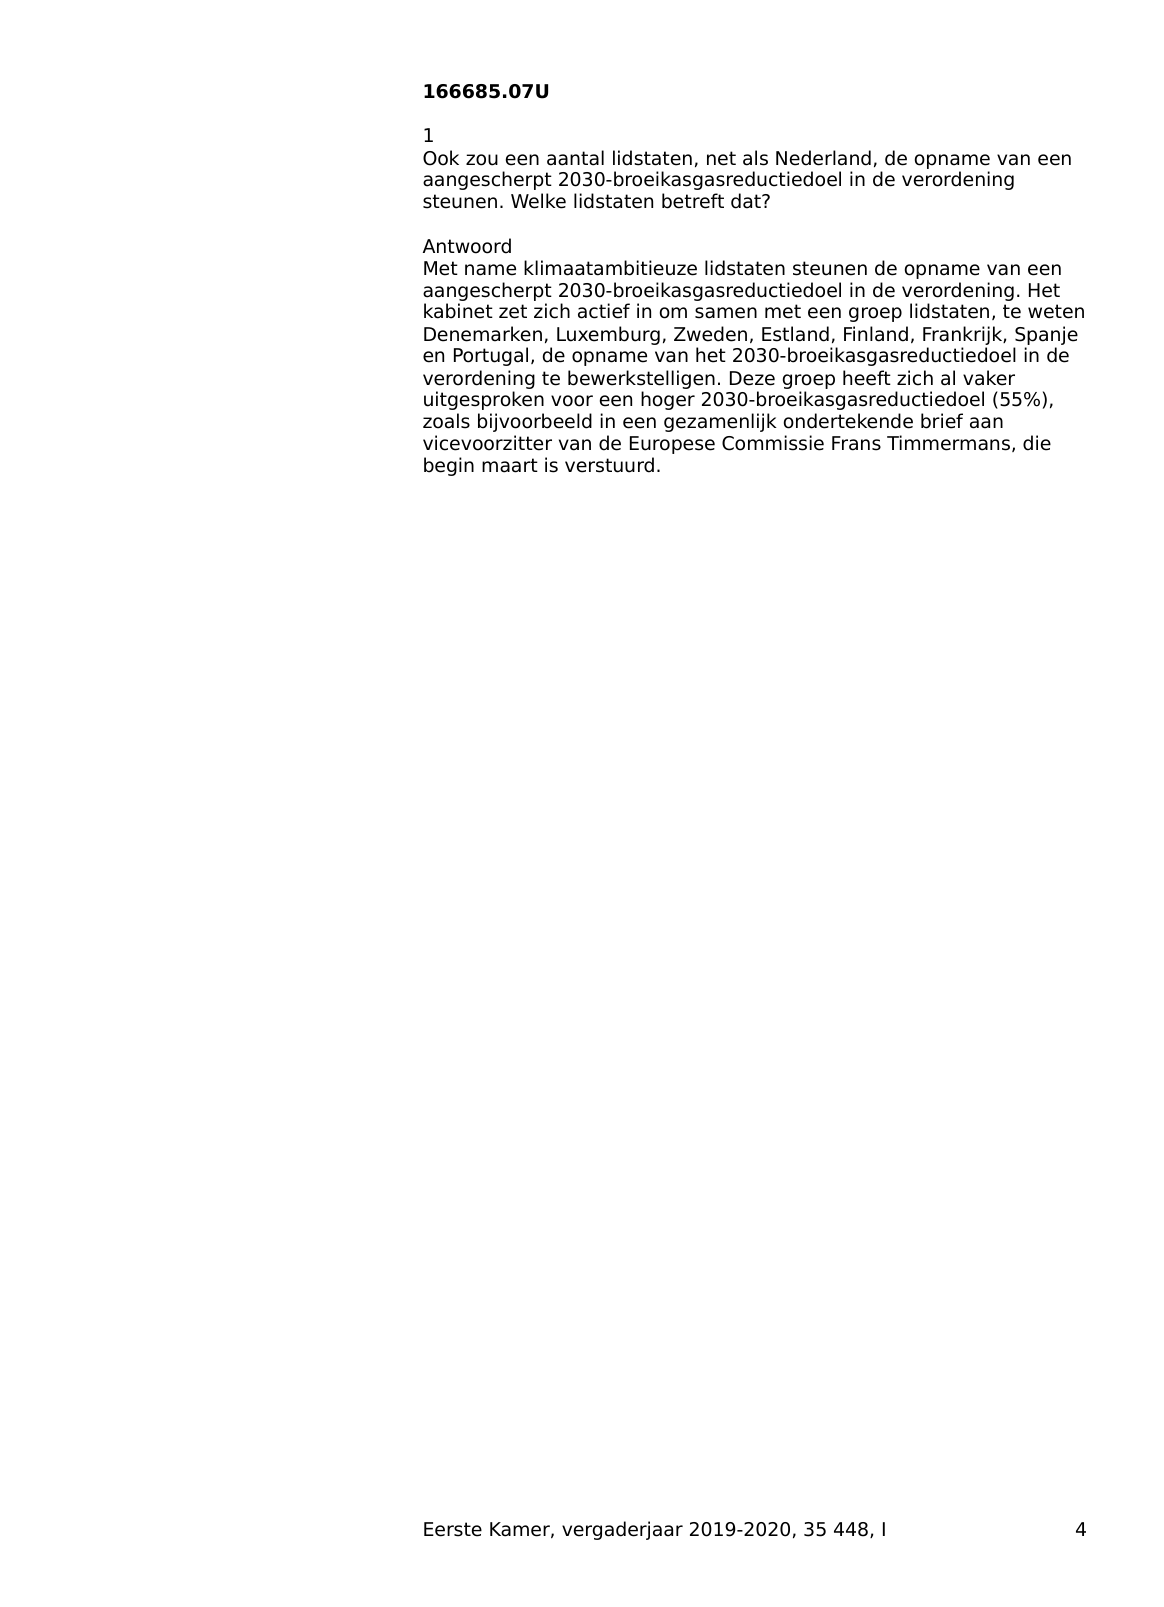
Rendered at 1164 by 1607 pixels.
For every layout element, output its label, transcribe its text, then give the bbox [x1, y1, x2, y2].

text Ook zou een aantal lidstaten, net als Nederland, de opname van een aangescherpt 2030-broeikasgasreductiedoel in de verordening steunen. Welke lidstaten betreft dat? [422, 147, 1087, 213]
subtitle 166685.07U [422, 81, 1087, 103]
text Met name klimaatambitieuze lidstaten steunen de opname van een aangescherpt 2030-broeikasgasreductiedoel in de verordening. Het kabinet zet zich actief in om samen met een groep lidstaten, te weten Denemarken, Luxemburg, Zweden, Estland, Finland, Frankrijk, Spanje en Portugal, de opname van het 2030-broeikasgasreductiedoel in de verordening te bewerkstelligen. Deze groep heeft zich al vaker uitgesproken voor een hoger 2030-broeikasgasreductiedoel (55%), zoals bijvoorbeeld in een gezamenlijk ondertekende brief aan vicevoorzitter van de Europese Commissie Frans Timmermans, die begin maart is verstuurd. [422, 257, 1087, 477]
text Antwoord [422, 236, 1087, 257]
text 1 [422, 125, 1087, 147]
